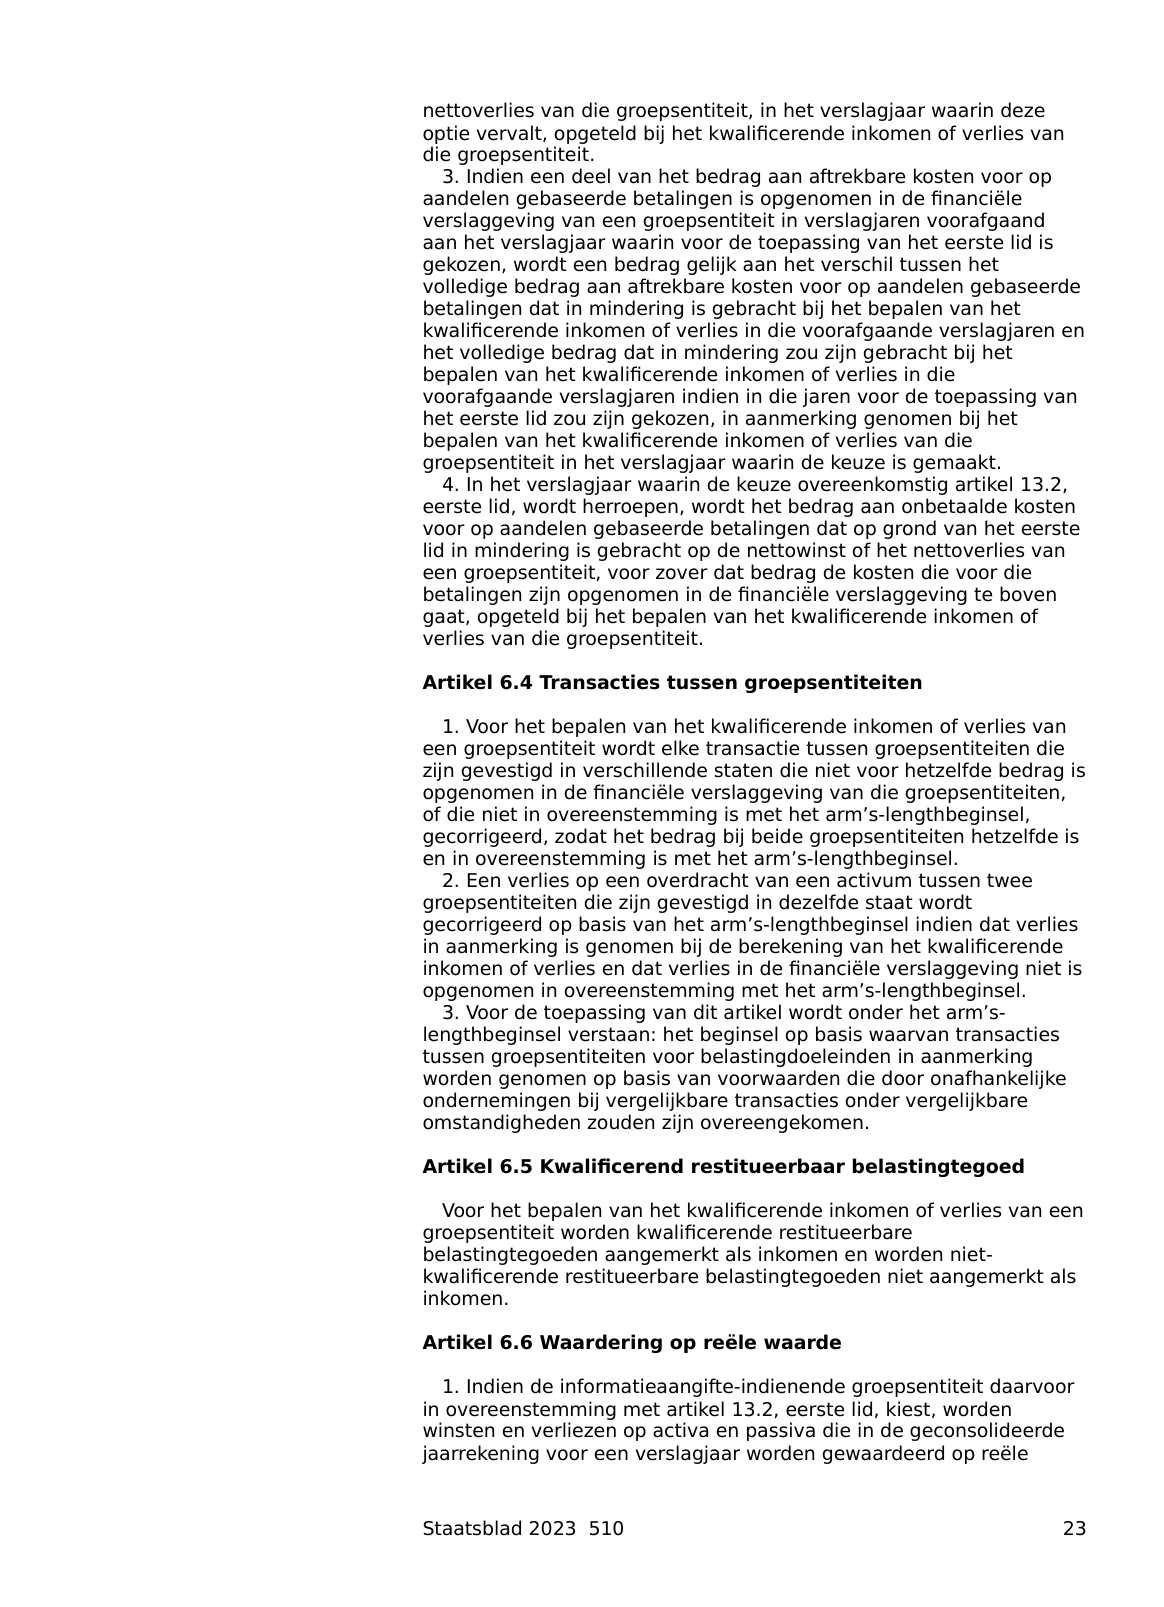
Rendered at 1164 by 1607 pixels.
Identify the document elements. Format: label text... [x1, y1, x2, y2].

text 2. Een verlies op een overdracht van een activum tussen twee groepsentiteiten die zijn gevestigd in dezelfde staat wordt gecorrigeerd op basis van het arm’s-lengthbeginsel indien dat verlies in aanmerking is genomen bij de berekening van het kwalificerende inkomen of verlies en dat verlies in de financiële verslaggeving niet is opgenomen in overeenstemming met het arm’s-lengthbeginsel. [422, 870, 1087, 1002]
text 3. Indien een deel van het bedrag aan aftrekbare kosten voor op aandelen gebaseerde betalingen is opgenomen in de financiële verslaggeving van een groepsentiteit in verslagjaren voorafgaand aan het verslagjaar waarin voor de toepassing van het eerste lid is gekozen, wordt een bedrag gelijk aan het verschil tussen het volledige bedrag aan aftrekbare kosten voor op aandelen gebaseerde betalingen dat in mindering is gebracht bij het bepalen van het kwalificerende inkomen of verlies in die voorafgaande verslagjaren en het volledige bedrag dat in mindering zou zijn gebracht bij het bepalen van het kwalificerende inkomen of verlies in die voorafgaande verslagjaren indien in die jaren voor de toepassing van het eerste lid zou zijn gekozen, in aanmerking genomen bij het bepalen van het kwalificerende inkomen of verlies van die groepsentiteit in het verslagjaar waarin de keuze is gemaakt. [422, 166, 1087, 474]
text 4. In het verslagjaar waarin de keuze overeenkomstig artikel 13.2, eerste lid, wordt herroepen, wordt het bedrag aan onbetaalde kosten voor op aandelen gebaseerde betalingen dat op grond van het eerste lid in mindering is gebracht op de nettowinst of het nettoverlies van een groepsentiteit, voor zover dat bedrag de kosten die voor die betalingen zijn opgenomen in de financiële verslaggeving te boven gaat, opgeteld bij het bepalen van het kwalificerende inkomen of verlies van die groepsentiteit. [422, 474, 1087, 650]
subtitle Artikel 6.6 Waardering op reële waarde [422, 1332, 1087, 1354]
text nettoverlies van die groepsentiteit, in het verslagjaar waarin deze optie vervalt, opgeteld bij het kwalificerende inkomen of verlies van die groepsentiteit. [422, 100, 1087, 166]
text Voor het bepalen van het kwalificerende inkomen of verlies van een groepsentiteit worden kwalificerende restitueerbare belastingtegoeden aangemerkt als inkomen en worden niet-kwalificerende restitueerbare belastingtegoeden niet aangemerkt als inkomen. [422, 1200, 1087, 1310]
text 1. Voor het bepalen van het kwalificerende inkomen of verlies van een groepsentiteit wordt elke transactie tussen groepsentiteiten die zijn gevestigd in verschillende staten die niet voor hetzelfde bedrag is opgenomen in de financiële verslaggeving van die groepsentiteiten, of die niet in overeenstemming is met het arm’s-lengthbeginsel, gecorrigeerd, zodat het bedrag bij beide groepsentiteiten hetzelfde is en in overeenstemming is met het arm’s-lengthbeginsel. [422, 716, 1087, 870]
text 3. Voor de toepassing van dit artikel wordt onder het arm’s-lengthbeginsel verstaan: het beginsel op basis waarvan transacties tussen groepsentiteiten voor belastingdoeleinden in aanmerking worden genomen op basis van voorwaarden die door onafhankelijke ondernemingen bij vergelijkbare transacties onder vergelijkbare omstandigheden zouden zijn overeengekomen. [422, 1002, 1087, 1134]
text 1. Indien de informatieaangifte-indienende groepsentiteit daarvoor in overeenstemming met artikel 13.2, eerste lid, kiest, worden winsten en verliezen op activa en passiva die in de geconsolideerde jaarrekening voor een verslagjaar worden gewaardeerd op reële [422, 1376, 1087, 1464]
subtitle Artikel 6.4 Transacties tussen groepsentiteiten [422, 672, 1087, 694]
subtitle Artikel 6.5 Kwalificerend restitueerbaar belastingtegoed [422, 1156, 1087, 1178]
